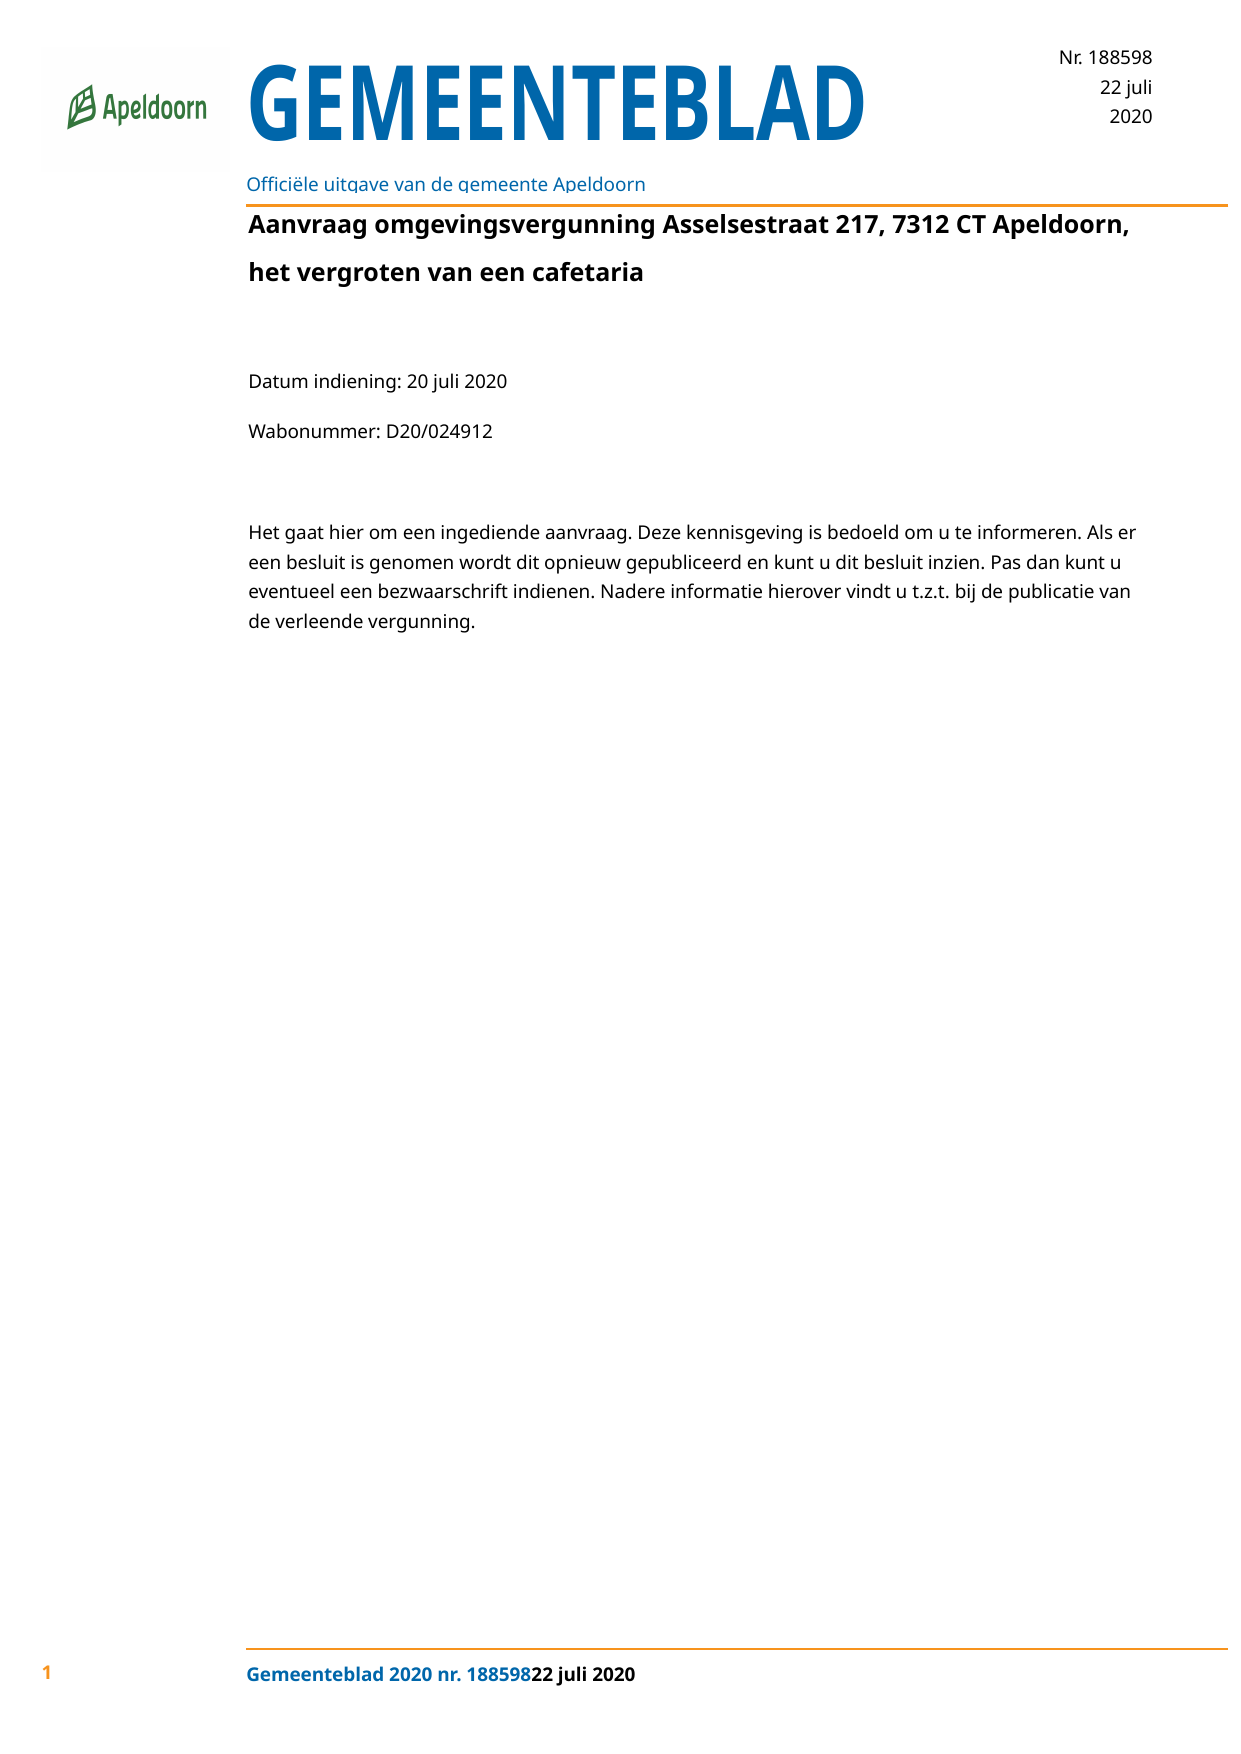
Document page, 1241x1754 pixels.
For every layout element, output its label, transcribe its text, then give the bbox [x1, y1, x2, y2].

text Aanvraag omgevingsvergunning Asselsestraat 217, 7312 CT Apeldoorn, het vergroten van een cafetaria [248, 207, 1152, 288]
text Het gaat hier om een ingediende aanvraag. Deze kennisgeving is bedoeld om u te informeren. Als er een besluit is genomen wordt dit opnieuw gepubliceerd en kunt u dit besluit inzien. Pas dan kunt u eventueel een bezwaarschrift indienen. Nadere informatie hierover vindt u t.z.t. bij de publicatie van de verleende vergunning. [248, 519, 1152, 634]
text Wabonummer: D20/024912 [248, 419, 1152, 444]
picture [41, 47, 231, 172]
text Datum indiening: 20 juli 2020 [248, 368, 1152, 394]
